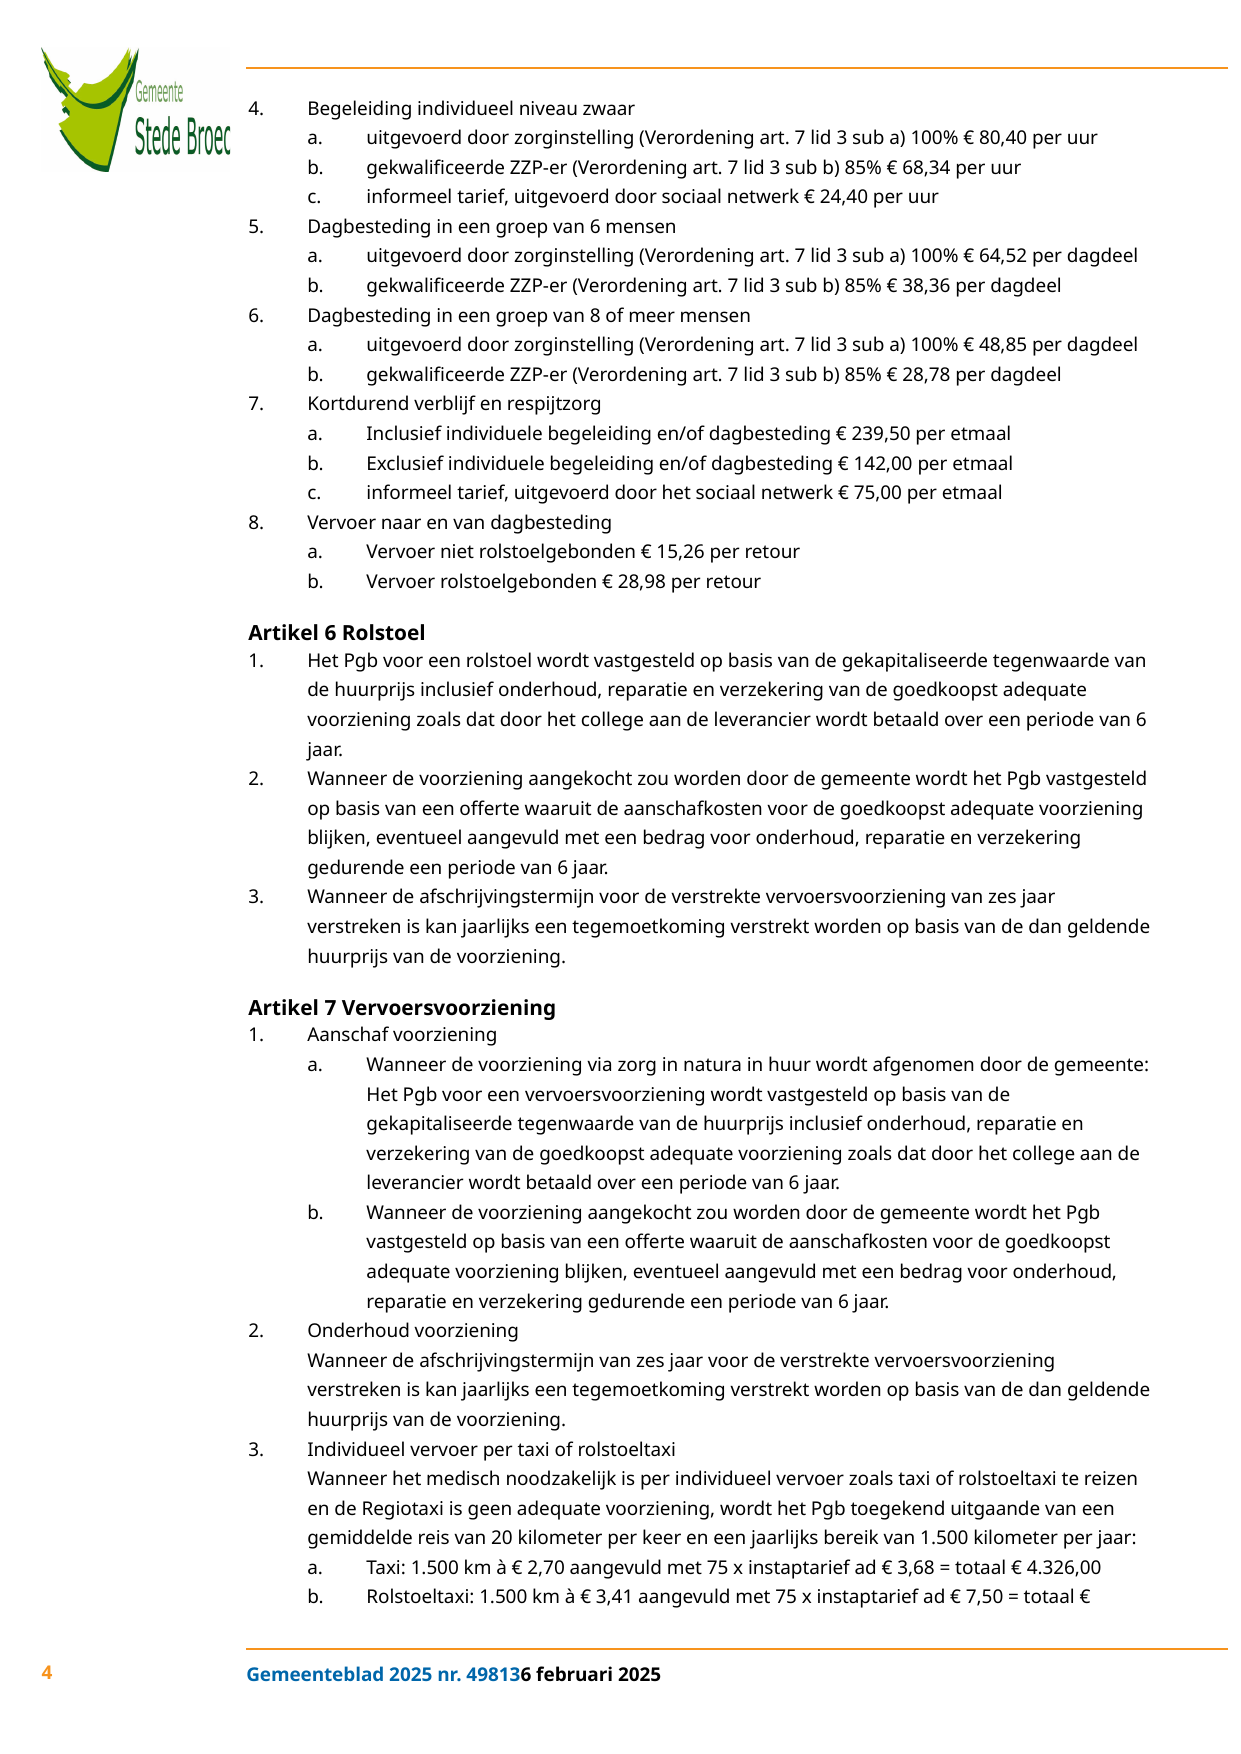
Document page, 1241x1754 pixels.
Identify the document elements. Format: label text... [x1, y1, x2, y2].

list Onderhoud voorziening [248, 1317, 1152, 1343]
list gekwalificeerde ZZP-er (Verordening art. 7 lid 3 sub b) 85% € 28,78 per dagdeel [307, 361, 1152, 387]
list gekwalificeerde ZZP-er (Verordening art. 7 lid 3 sub b) 85% € 68,34 per uur [307, 154, 1152, 180]
list informeel tarief, uitgevoerd door sociaal netwerk € 24,40 per uur [307, 183, 1152, 209]
list Wanneer de voorziening aangekocht zou worden door de gemeente wordt het Pgb vastgesteld op basis van een offerte waaruit de aanschafkosten voor de goedkoopst adequate voorziening blijken, eventueel aangevuld met een bedrag voor onderhoud, reparatie en verzekering gedurende een periode van 6 jaar. [307, 1199, 1152, 1314]
list Taxi: 1.500 km à € 2,70 aangevuld met 75 x instaptarief ad € 3,68 = totaal € 4.326,00 [307, 1554, 1152, 1580]
list Vervoer niet rolstoelgebonden € 15,26 per retour [307, 538, 1152, 564]
list Wanneer de voorziening via zorg in natura in huur wordt afgenomen door de gemeente: [307, 1051, 1152, 1077]
list Exclusief individuele begeleiding en/of dagbesteding € 142,00 per etmaal [307, 450, 1152, 476]
list Wanneer de voorziening aangekocht zou worden door de gemeente wordt het Pgb vastgesteld op basis van een offerte waaruit de aanschafkosten voor de goedkoopst adequate voorziening blijken, eventueel aangevuld met een bedrag voor onderhoud, reparatie en verzekering gedurende een periode van 6 jaar. [248, 765, 1152, 880]
list Inclusief individuele begeleiding en/of dagbesteding € 239,50 per etmaal [307, 420, 1152, 446]
list Wanneer de afschrijvingstermijn van zes jaar voor de verstrekte vervoersvoorziening verstreken is kan jaarlijks een tegemoetkoming verstrekt worden op basis van de dan geldende huurprijs van de voorziening. [248, 1347, 1152, 1432]
list Wanneer de afschrijvingstermijn voor de verstrekte vervoersvoorziening van zes jaar verstreken is kan jaarlijks een tegemoetkoming verstrekt worden op basis van de dan geldende huurprijs van de voorziening. [248, 884, 1152, 968]
list uitgevoerd door zorginstelling (Verordening art. 7 lid 3 sub a) 100% € 64,52 per dagdeel [307, 243, 1152, 268]
list uitgevoerd door zorginstelling (Verordening art. 7 lid 3 sub a) 100% € 48,85 per dagdeel [307, 331, 1152, 357]
list Het Pgb voor een rolstoel wordt vastgesteld op basis van de gekapitaliseerde tegenwaarde van de huurprijs inclusief onderhoud, reparatie en verzekering van de goedkoopst adequate voorziening zoals dat door het college aan de leverancier wordt betaald over een periode van 6 jaar. [248, 647, 1152, 761]
list Individueel vervoer per taxi of rolstoeltaxi [248, 1436, 1152, 1462]
list informeel tarief, uitgevoerd door het sociaal netwerk € 75,00 per etmaal [307, 479, 1152, 505]
list gekwalificeerde ZZP-er (Verordening art. 7 lid 3 sub b) 85% € 38,36 per dagdeel [307, 272, 1152, 298]
list Vervoer rolstoelgebonden € 28,98 per retour [307, 568, 1152, 594]
list uitgevoerd door zorginstelling (Verordening art. 7 lid 3 sub a) 100% € 80,40 per uur [307, 124, 1152, 150]
picture [41, 47, 231, 172]
list Rolstoeltaxi: 1.500 km à € 3,41 aangevuld met 75 x instaptarief ad € 7,50 = totaal € [307, 1584, 1152, 1609]
text Artikel 7 Vervoersvoorziening [248, 993, 1152, 1022]
list Het Pgb voor een vervoersvoorziening wordt vastgesteld op basis van de gekapitaliseerde tegenwaarde van de huurprijs inclusief onderhoud, reparatie en verzekering van de goedkoopst adequate voorziening zoals dat door het college aan de leverancier wordt betaald over een periode van 6 jaar. [307, 1081, 1152, 1195]
list Kortdurend verblijf en respijtzorg [248, 391, 1152, 416]
list Dagbesteding in een groep van 8 of meer mensen [248, 302, 1152, 328]
list Aanschaf voorziening [248, 1022, 1152, 1047]
list Begeleiding individueel niveau zwaar [248, 95, 1152, 121]
list Wanneer het medisch noodzakelijk is per individueel vervoer zoals taxi of rolstoeltaxi te reizen en de Regiotaxi is geen adequate voorziening, wordt het Pgb toegekend uitgaande van een gemiddelde reis van 20 kilometer per keer en een jaarlijks bereik van 1.500 kilometer per jaar: [248, 1465, 1152, 1550]
list Vervoer naar en van dagbesteding [248, 509, 1152, 535]
list Dagbesteding in een groep van 6 mensen [248, 213, 1152, 239]
text Artikel 6 Rolstoel [248, 618, 1152, 647]
